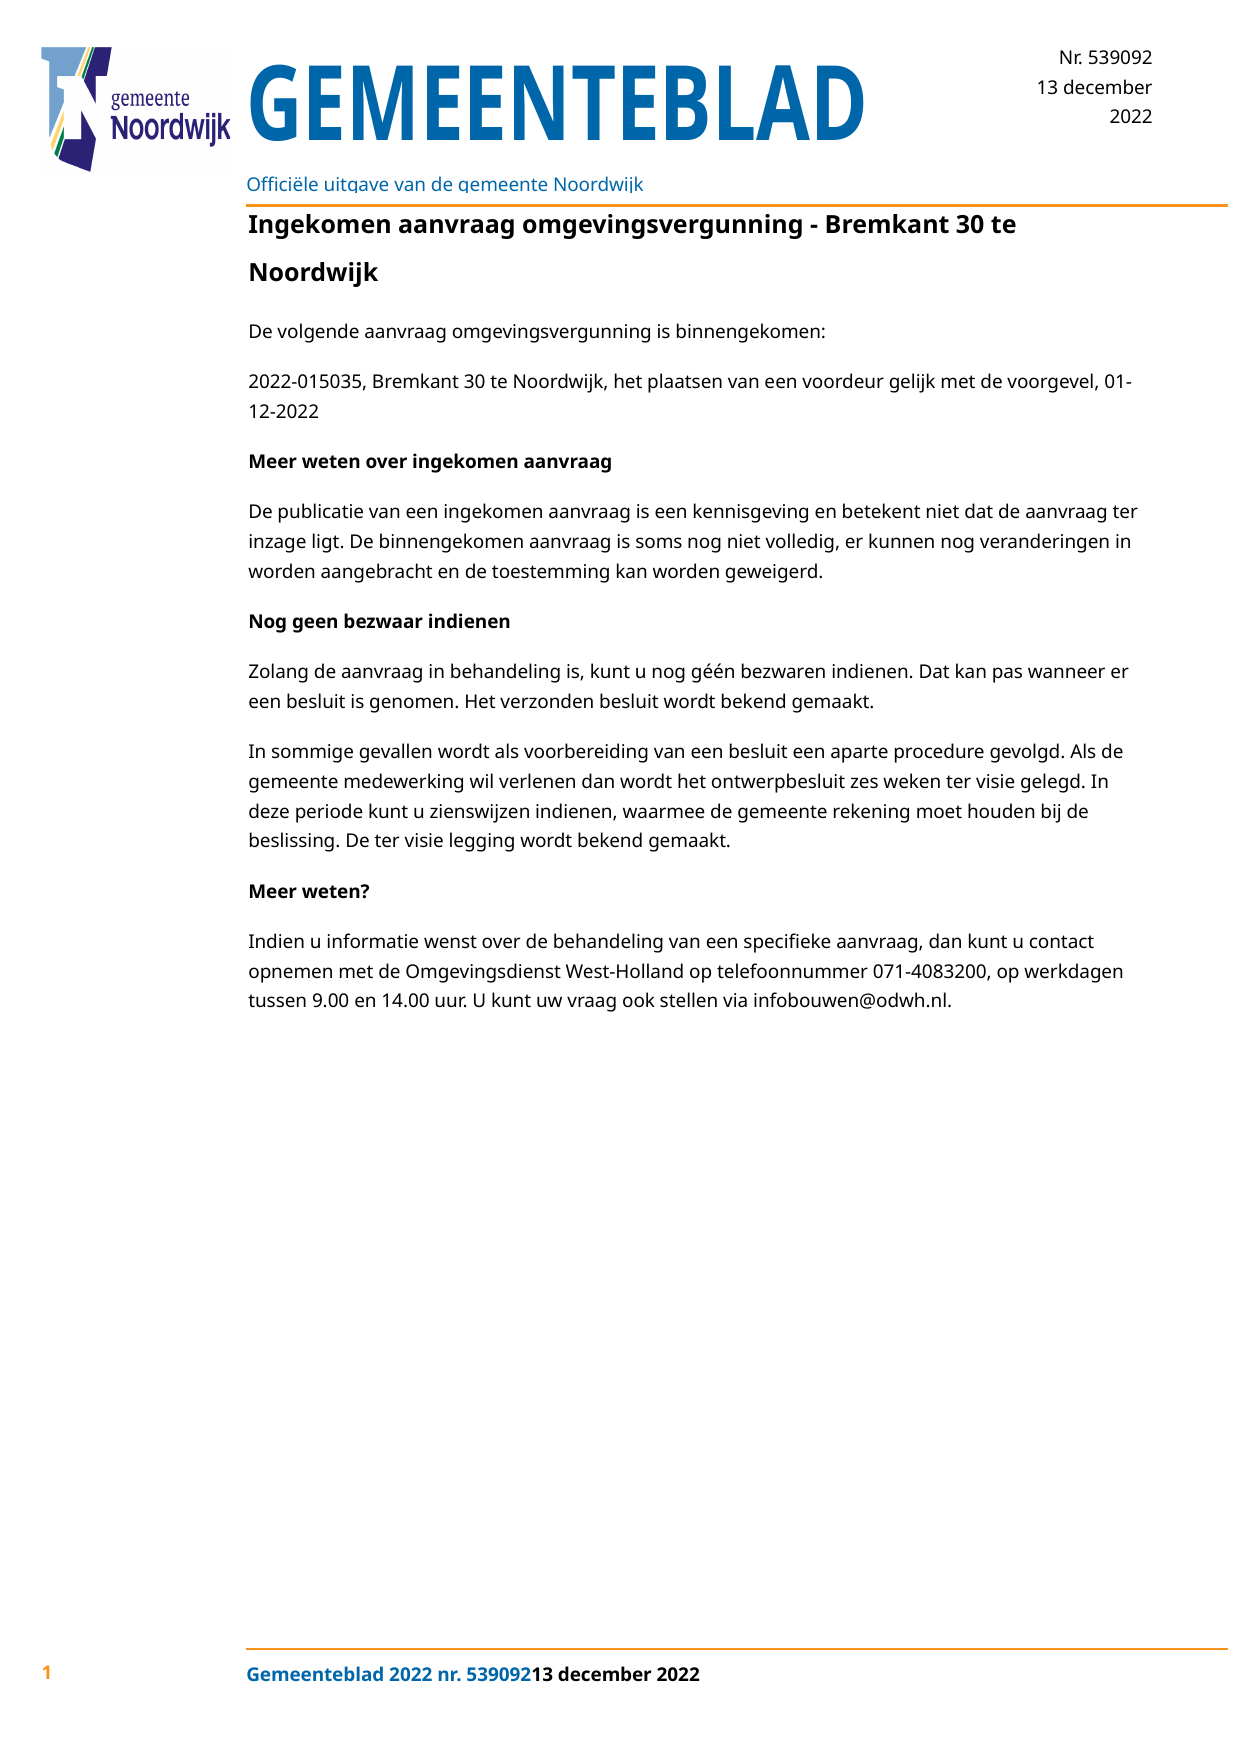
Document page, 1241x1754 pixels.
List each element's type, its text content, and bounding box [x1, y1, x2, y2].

text Meer weten? [248, 878, 1152, 904]
text Zolang de aanvraag in behandeling is, kunt u nog géén bezwaren indienen. Dat kan pas wanneer er een besluit is genomen. Het verzonden besluit wordt bekend gemaakt. [248, 659, 1152, 714]
text Indien u informatie wenst over de behandeling van een specifieke aanvraag, dan kunt u contact opnemen met de Omgevingsdienst West-Holland op telefoonnummer 071-4083200, op werkdagen tussen 9.00 en 14.00 uur. U kunt uw vraag ook stellen via infobouwen@odwh.nl. [248, 928, 1152, 1013]
text Meer weten over ingekomen aanvraag [248, 448, 1152, 474]
text De volgende aanvraag omgevingsvergunning is binnengekomen: [248, 318, 1152, 344]
text Ingekomen aanvraag omgevingsvergunning - Bremkant 30 te Noordwijk [248, 207, 1152, 288]
text Nog geen bezwaar indienen [248, 608, 1152, 634]
text In sommige gevallen wordt als voorbereiding van een besluit een aparte procedure gevolgd. Als de gemeente medewerking wil verlenen dan wordt het ontwerpbesluit zes weken ter visie gelegd. In deze periode kunt u zienswijzen indienen, waarmee de gemeente rekening moet houden bij de beslissing. De ter visie legging wordt bekend gemaakt. [248, 739, 1152, 853]
picture [41, 47, 231, 172]
text De publicatie van een ingekomen aanvraag is een kennisgeving en betekent niet dat de aanvraag ter inzage ligt. De binnengekomen aanvraag is soms nog niet volledig, er kunnen nog veranderingen in worden aangebracht en de toestemming kan worden geweigerd. [248, 499, 1152, 584]
text 2022-015035, Bremkant 30 te Noordwijk, het plaatsen van een voordeur gelijk met de voorgevel, 01-12-2022 [248, 368, 1152, 424]
